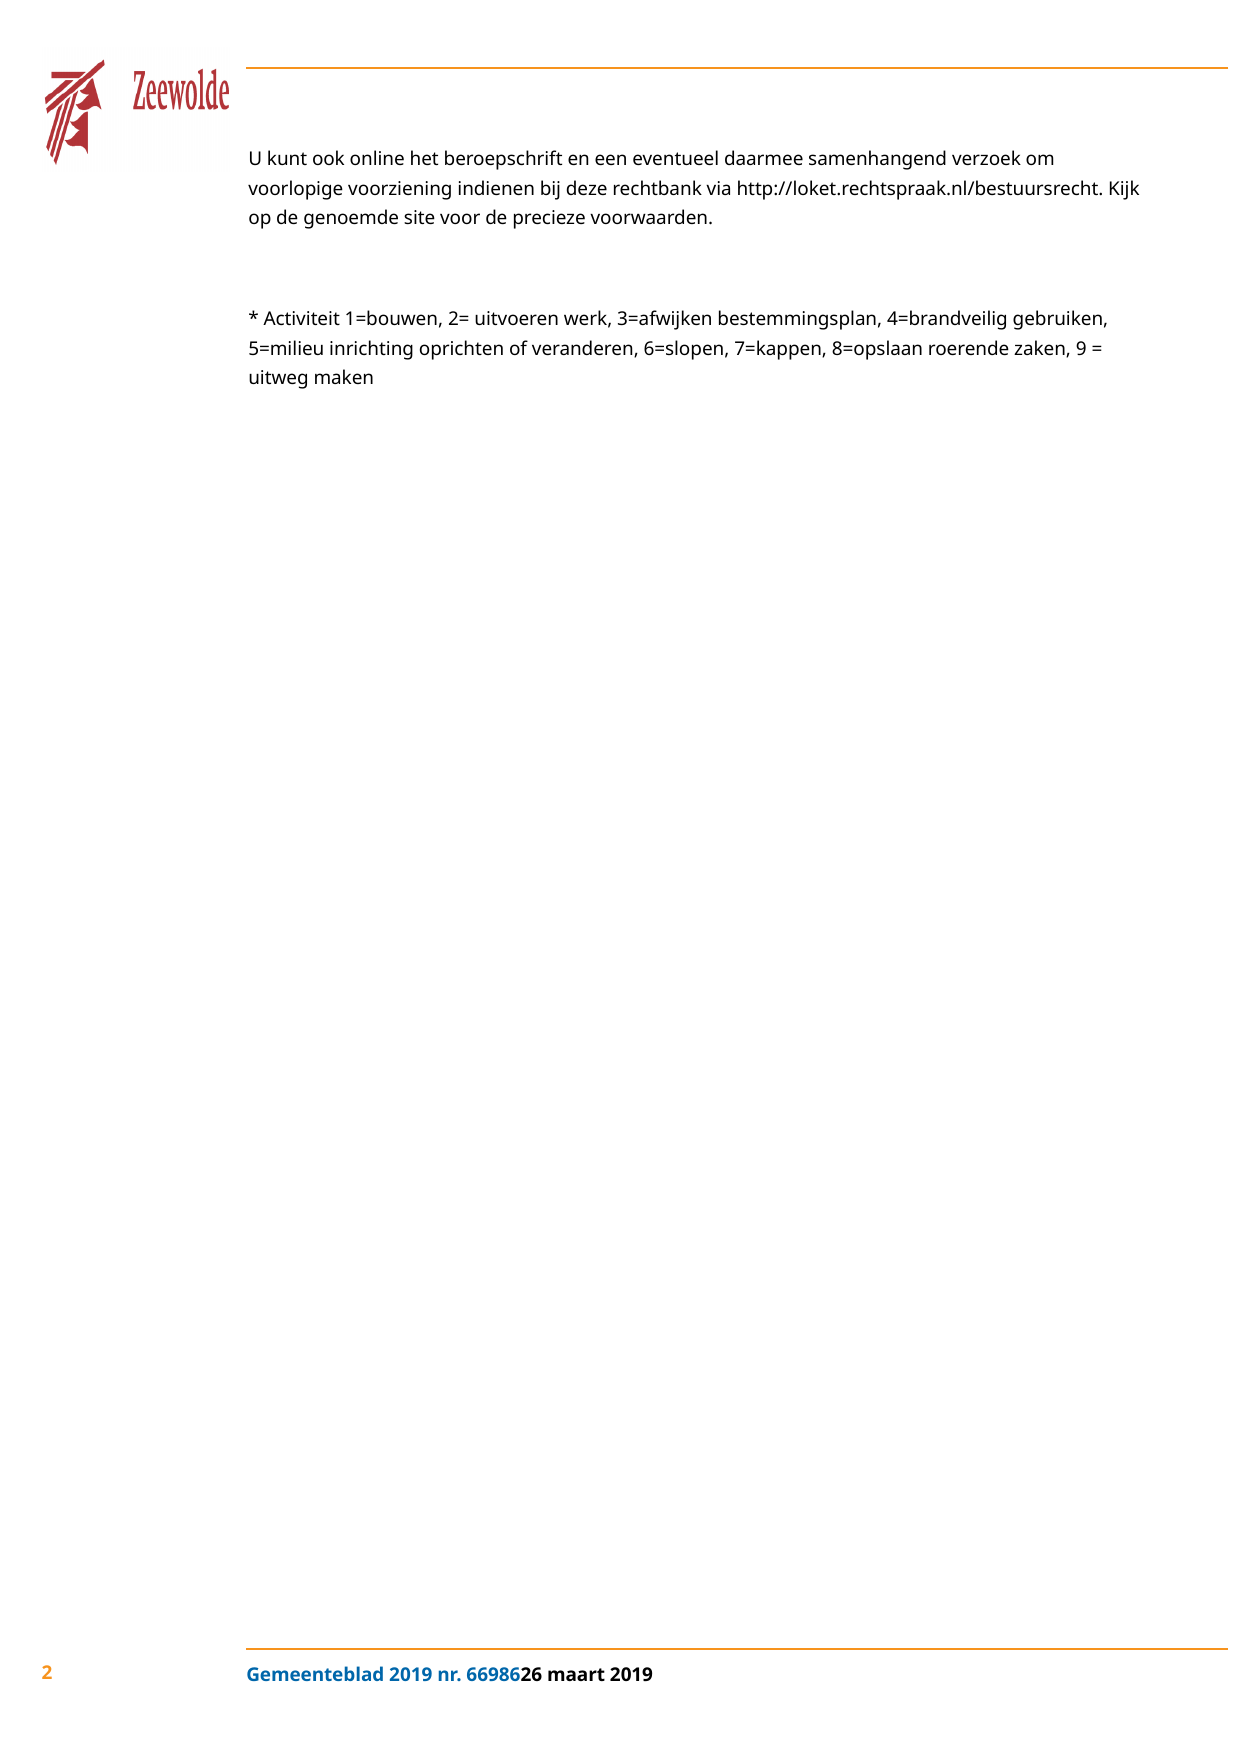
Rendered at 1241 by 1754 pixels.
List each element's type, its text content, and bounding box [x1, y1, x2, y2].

text U kunt ook online het beroepschrift en een eventueel daarmee samenhangend verzoek om voorlopige voorziening indienen bij deze rechtbank via http://loket.rechtspraak.nl/bestuursrecht. Kijk op de genoemde site voor de precieze voorwaarden. [248, 145, 1152, 230]
picture [41, 47, 231, 172]
text * Activiteit 1=bouwen, 2= uitvoeren werk, 3=afwijken bestemmingsplan, 4=brandveilig gebruiken, 5=milieu inrichting oprichten of veranderen, 6=slopen, 7=kappen, 8=opslaan roerende zaken, 9 = uitweg maken [248, 305, 1152, 390]
